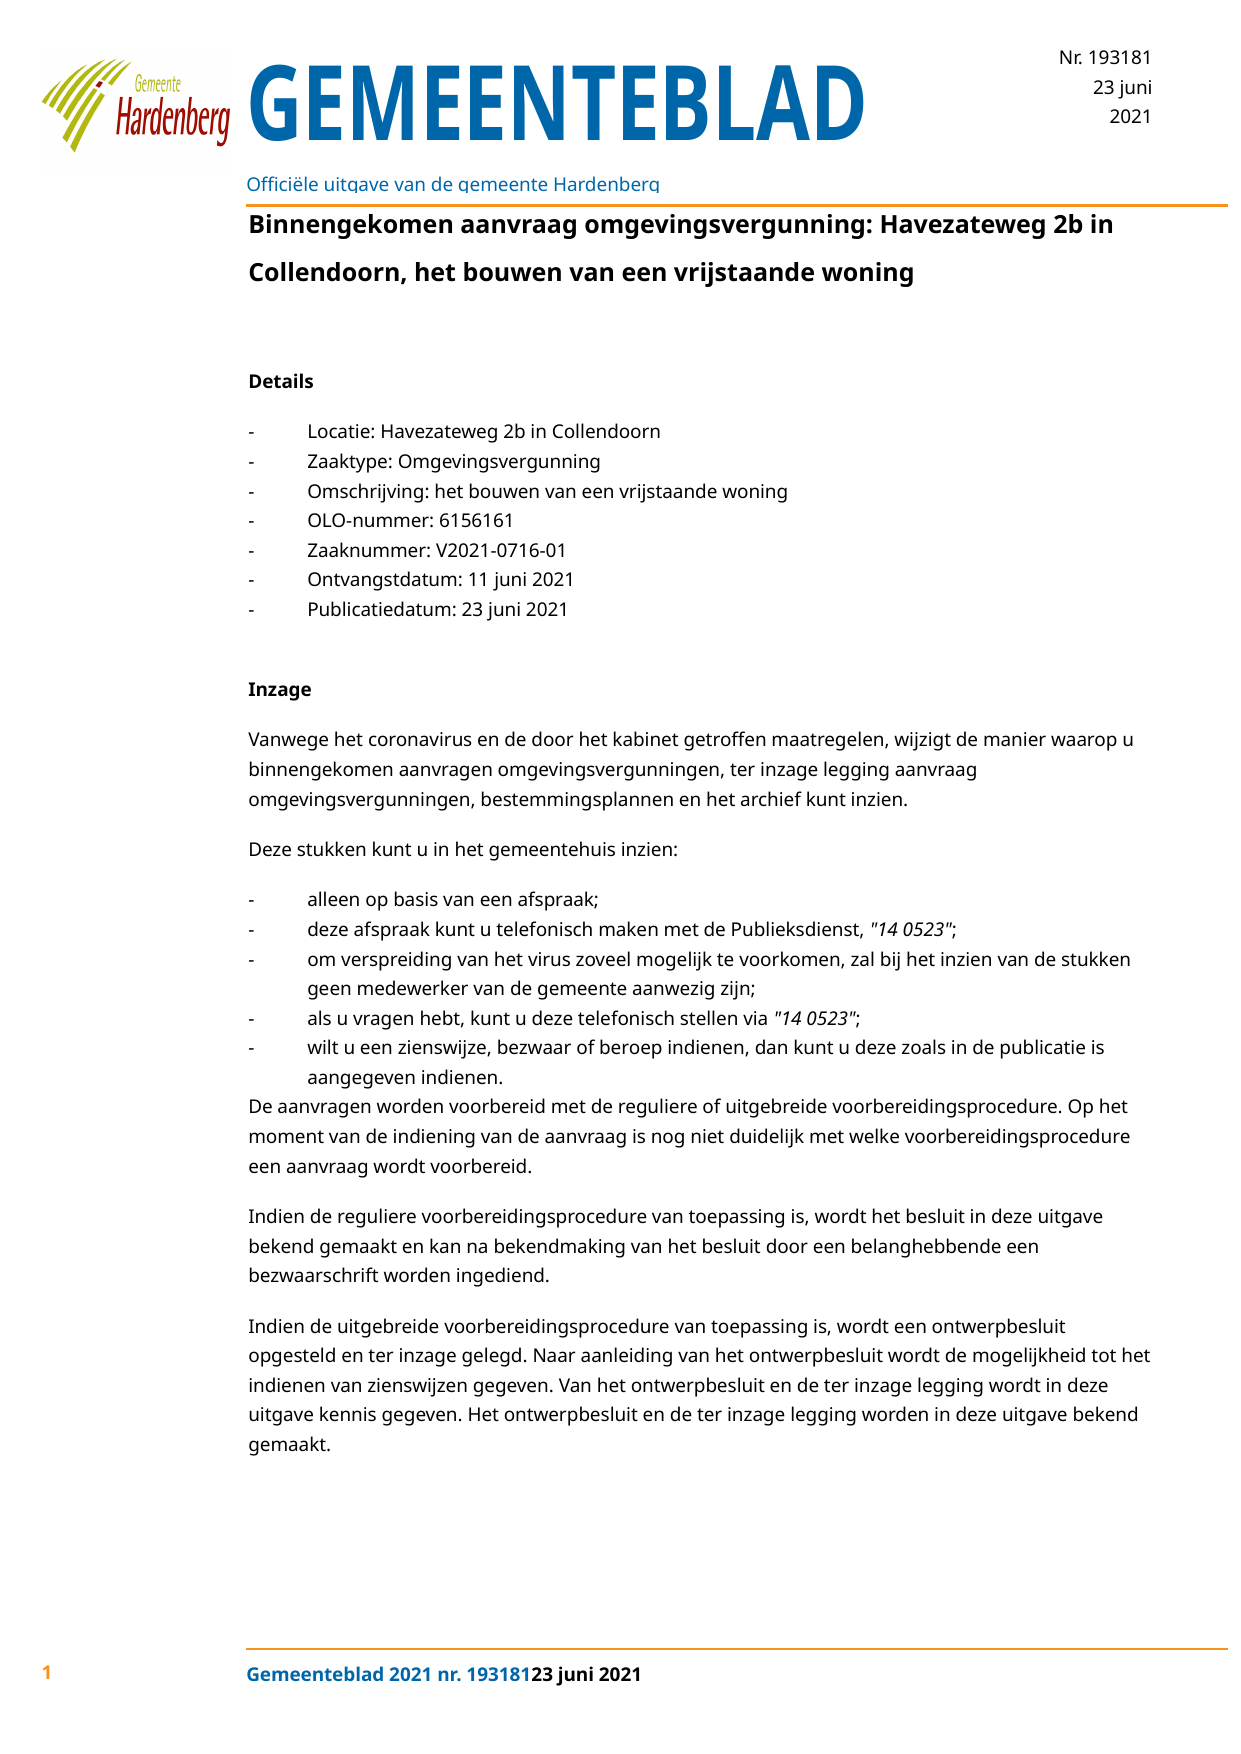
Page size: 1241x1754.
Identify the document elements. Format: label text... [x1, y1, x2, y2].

list Zaaknummer: V2021-0716-01 [248, 537, 1152, 563]
text Binnengekomen aanvraag omgevingsvergunning: Havezateweg 2b in Collendoorn, het bouwen van een vrijstaande woning [248, 207, 1152, 288]
list als u vragen hebt, kunt u deze telefonisch stellen via "14 0523"; [248, 1005, 1152, 1031]
picture [41, 47, 231, 172]
list Omschrijving: het bouwen van een vrijstaande woning [248, 478, 1152, 504]
list OLO-nummer: 6156161 [248, 507, 1152, 533]
list alleen op basis van een afspraak; [248, 887, 1152, 912]
text Vanwege het coronavirus en de door het kabinet getroffen maatregelen, wijzigt de manier waarop u binnengekomen aanvragen omgevingsvergunningen, ter inzage legging aanvraag omgevingsvergunningen, bestemmingsplannen en het archief kunt inzien. [248, 727, 1152, 812]
text Inzage [248, 676, 1152, 702]
text Deze stukken kunt u in het gemeentehuis inzien: [248, 836, 1152, 862]
text De aanvragen worden voorbereid met de reguliere of uitgebreide voorbereidingsprocedure. Op het moment van de indiening van de aanvraag is nog niet duidelijk met welke voorbereidingsprocedure een aanvraag wordt voorbereid. [248, 1094, 1152, 1179]
list Ontvangstdatum: 11 juni 2021 [248, 567, 1152, 592]
text Indien de reguliere voorbereidingsprocedure van toepassing is, wordt het besluit in deze uitgave bekend gemaakt en kan na bekendmaking van het besluit door een belanghebbende een bezwaarschrift worden ingediend. [248, 1203, 1152, 1288]
text Details [248, 368, 1152, 394]
list om verspreiding van het virus zoveel mogelijk te voorkomen, zal bij het inzien van de stukken geen medewerker van de gemeente aanwezig zijn; [248, 946, 1152, 1001]
list deze afspraak kunt u telefonisch maken met de Publieksdienst, "14 0523"; [248, 916, 1152, 942]
list wilt u een zienswijze, bezwaar of beroep indienen, dan kunt u deze zoals in de publicatie is aangegeven indienen. [248, 1034, 1152, 1090]
list Publicatiedatum: 23 juni 2021 [248, 596, 1152, 622]
list Zaaktype: Omgevingsvergunning [248, 448, 1152, 474]
list Locatie: Havezateweg 2b in Collendoorn [248, 419, 1152, 444]
text Indien de uitgebreide voorbereidingsprocedure van toepassing is, wordt een ontwerpbesluit opgesteld en ter inzage gelegd. Naar aanleiding van het ontwerpbesluit wordt de mogelijkheid tot het indienen van zienswijzen gegeven. Van het ontwerpbesluit en de ter inzage legging wordt in deze uitgave kennis gegeven. Het ontwerpbesluit en de ter inzage legging worden in deze uitgave bekend gemaakt. [248, 1313, 1152, 1457]
